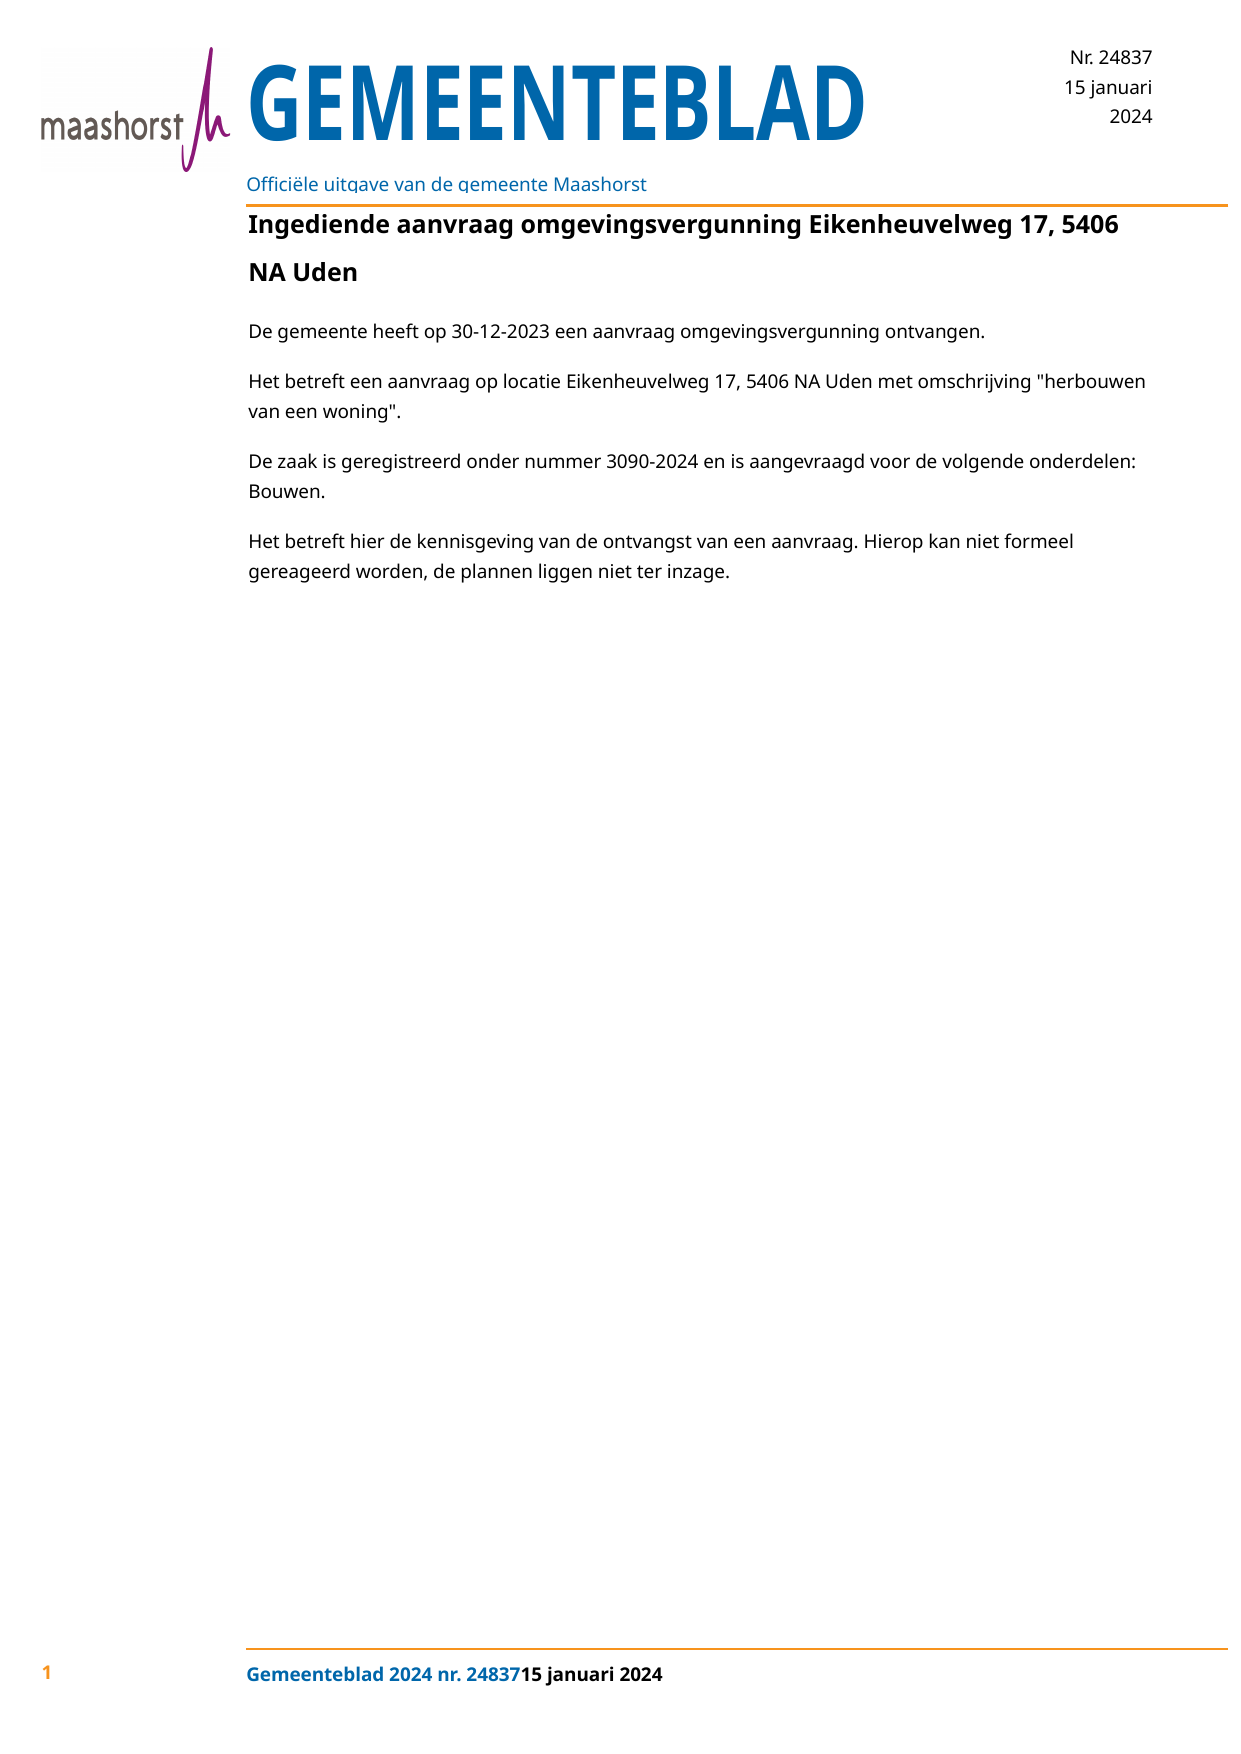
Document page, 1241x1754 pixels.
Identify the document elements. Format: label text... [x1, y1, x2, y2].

text De gemeente heeft op 30-12-2023 een aanvraag omgevingsvergunning ontvangen. [248, 318, 1152, 344]
text De zaak is geregistreerd onder nummer 3090-2024 en is aangevraagd voor de volgende onderdelen: Bouwen. [248, 448, 1152, 504]
text Ingediende aanvraag omgevingsvergunning Eikenheuvelweg 17, 5406 NA Uden [248, 207, 1152, 288]
text Het betreft een aanvraag op locatie Eikenheuvelweg 17, 5406 NA Uden met omschrijving "herbouwen van een woning". [248, 368, 1152, 424]
text Het betreft hier de kennisgeving van de ontvangst van een aanvraag. Hierop kan niet formeel gereageerd worden, de plannen liggen niet ter inzage. [248, 528, 1152, 584]
picture [41, 47, 231, 172]
